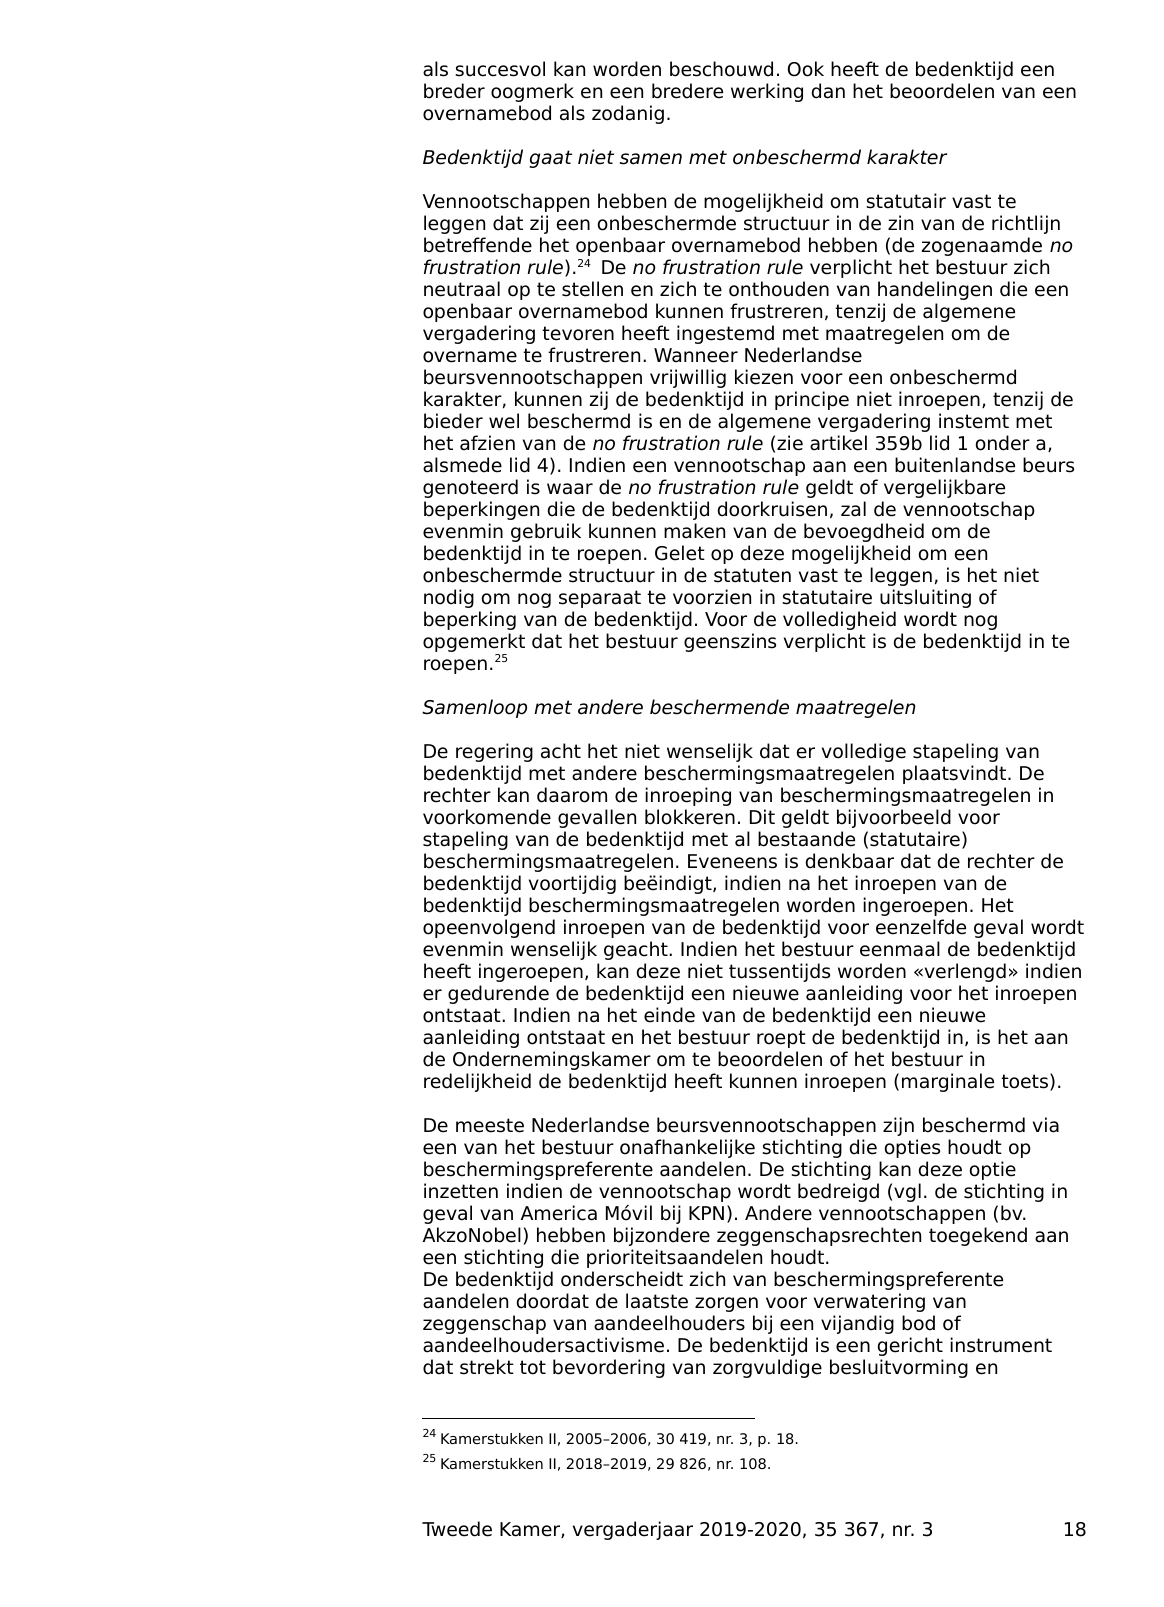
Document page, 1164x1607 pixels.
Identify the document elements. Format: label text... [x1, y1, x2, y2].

text De meeste Nederlandse beursvennootschappen zijn beschermd via een van het bestuur onafhankelijke stichting die opties houdt op beschermingspreferente aandelen. De stichting kan deze optie inzetten indien de vennootschap wordt bedreigd (vgl. de stichting in geval van America Móvil bij KPN). Andere vennootschappen (bv. AkzoNobel) hebben bijzondere zeggenschapsrechten toegekend aan een stichting die prioriteitsaandelen houdt. [422, 1115, 1087, 1269]
subtitle Samenloop met andere beschermende maatregelen [422, 697, 1087, 719]
text Kamerstukken II, 2018–2019, 29 826, nr. 108. [422, 1452, 1087, 1474]
text De bedenktijd onderscheidt zich van beschermingspreferente aandelen doordat de laatste zorgen voor verwatering van zeggenschap van aandeelhouders bij een vijandig bod of aandeelhoudersactivisme. De bedenktijd is een gericht instrument dat strekt tot bevordering van zorgvuldige besluitvorming en [422, 1269, 1087, 1379]
text als succesvol kan worden beschouwd. Ook heeft de bedenktijd een breder oogmerk en een bredere werking dan het beoordelen van een overnamebod als zodanig. [422, 59, 1087, 125]
text Kamerstukken II, 2005–2006, 30 419, nr. 3, p. 18. [422, 1427, 1087, 1449]
text De regering acht het niet wenselijk dat er volledige stapeling van bedenktijd met andere beschermingsmaatregelen plaatsvindt. De rechter kan daarom de inroeping van beschermingsmaatregelen in voorkomende gevallen blokkeren. Dit geldt bijvoorbeeld voor stapeling van de bedenktijd met al bestaande (statutaire) beschermingsmaatregelen. Eveneens is denkbaar dat de rechter de bedenktijd voortijdig beëindigt, indien na het inroepen van de bedenktijd beschermingsmaatregelen worden ingeroepen. Het opeenvolgend inroepen van de bedenktijd voor eenzelfde geval wordt evenmin wenselijk geacht. Indien het bestuur eenmaal de bedenktijd heeft ingeroepen, kan deze niet tussentijds worden «verlengd» indien er gedurende de bedenktijd een nieuwe aanleiding voor het inroepen ontstaat. Indien na het einde van de bedenktijd een nieuwe aanleiding ontstaat en het bestuur roept de bedenktijd in, is het aan de Ondernemingskamer om te beoordelen of het bestuur in redelijkheid de bedenktijd heeft kunnen inroepen (marginale toets). [422, 741, 1087, 1093]
text Vennootschappen hebben de mogelijkheid om statutair vast te leggen dat zij een onbeschermde structuur in de zin van de richtlijn betreffende het openbaar overnamebod hebben (de zogenaamde no frustration rule). De no frustration rule verplicht het bestuur zich neutraal op te stellen en zich te onthouden van handelingen die een openbaar overnamebod kunnen frustreren, tenzij de algemene vergadering tevoren heeft ingestemd met maatregelen om de overname te frustreren. Wanneer Nederlandse beursvennootschappen vrijwillig kiezen voor een onbeschermd karakter, kunnen zij de bedenktijd in principe niet inroepen, tenzij de bieder wel beschermd is en de algemene vergadering instemt met het afzien van de no frustration rule (zie artikel 359b lid 1 onder a, alsmede lid 4). Indien een vennootschap aan een buitenlandse beurs genoteerd is waar de no frustration rule geldt of vergelijkbare beperkingen die de bedenktijd doorkruisen, zal de vennootschap evenmin gebruik kunnen maken van de bevoegdheid om de bedenktijd in te roepen. Gelet op deze mogelijkheid om een onbeschermde structuur in de statuten vast te leggen, is het niet nodig om nog separaat te voorzien in statutaire uitsluiting of beperking van de bedenktijd. Voor de volledigheid wordt nog opgemerkt dat het bestuur geenszins verplicht is de bedenktijd in te roepen. [422, 191, 1087, 675]
subtitle Bedenktijd gaat niet samen met onbeschermd karakter [422, 147, 1087, 169]
